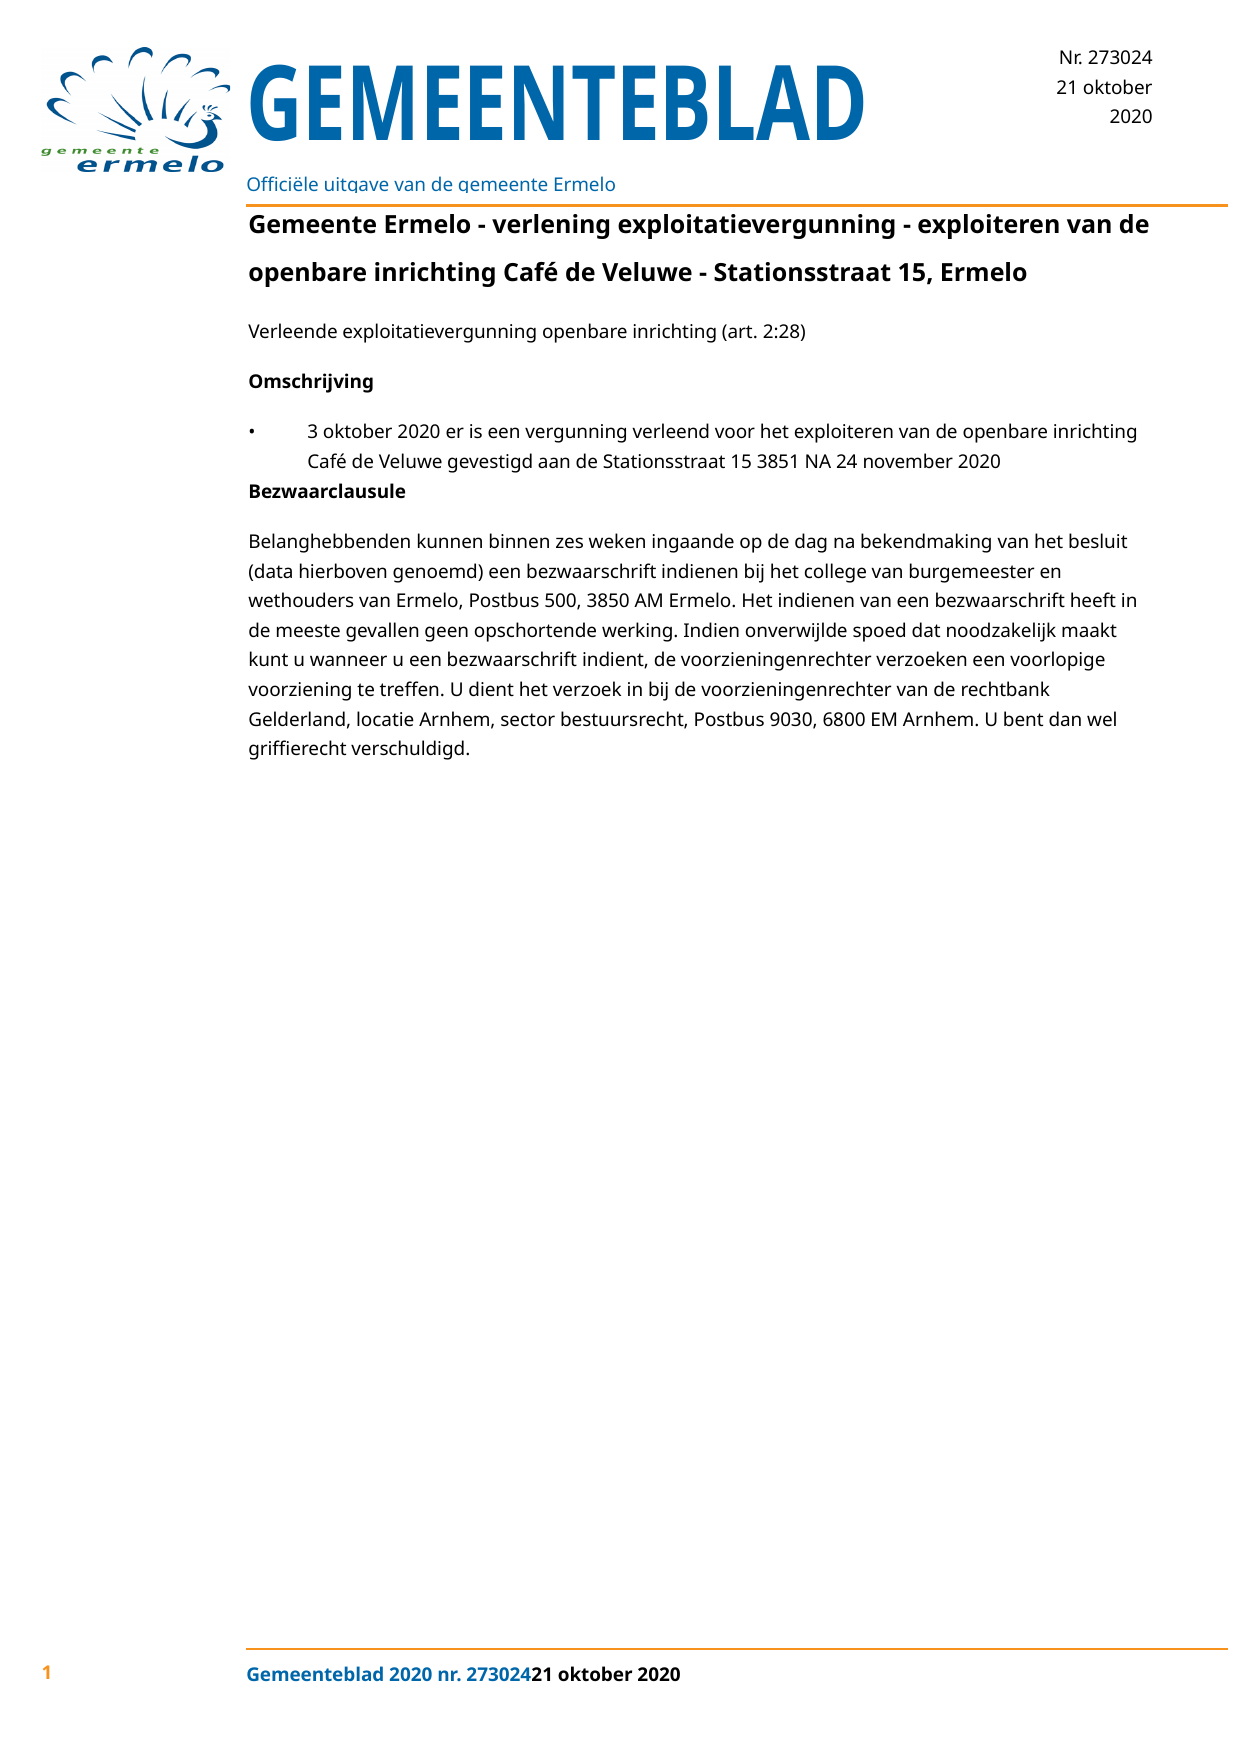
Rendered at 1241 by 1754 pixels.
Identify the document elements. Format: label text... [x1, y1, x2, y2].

text Verleende exploitatievergunning openbare inrichting (art. 2:28) [248, 318, 1152, 344]
text Bezwaarclausule [248, 478, 1152, 504]
text Gemeente Ermelo - verlening exploitatievergunning - exploiteren van de openbare inrichting Café de Veluwe - Stationsstraat 15, Ermelo [248, 207, 1152, 288]
picture [41, 47, 231, 172]
list 3 oktober 2020 er is een vergunning verleend voor het exploiteren van de openbare inrichting Café de Veluwe gevestigd aan de Stationsstraat 15 3851 NA 24 november 2020 [248, 419, 1152, 474]
text Omschrijving [248, 368, 1152, 394]
text Belanghebbenden kunnen binnen zes weken ingaande op de dag na bekendmaking van het besluit (data hierboven genoemd) een bezwaarschrift indienen bij het college van burgemeester en wethouders van Ermelo, Postbus 500, 3850 AM Ermelo. Het indienen van een bezwaarschrift heeft in de meeste gevallen geen opschortende werking. Indien onverwijlde spoed dat noodzakelijk maakt kunt u wanneer u een bezwaarschrift indient, de voorzieningenrechter verzoeken een voorlopige voorziening te treffen. U dient het verzoek in bij de voorzieningenrechter van de rechtbank Gelderland, locatie Arnhem, sector bestuursrecht, Postbus 9030, 6800 EM Arnhem. U bent dan wel griffierecht verschuldigd. [248, 528, 1152, 761]
